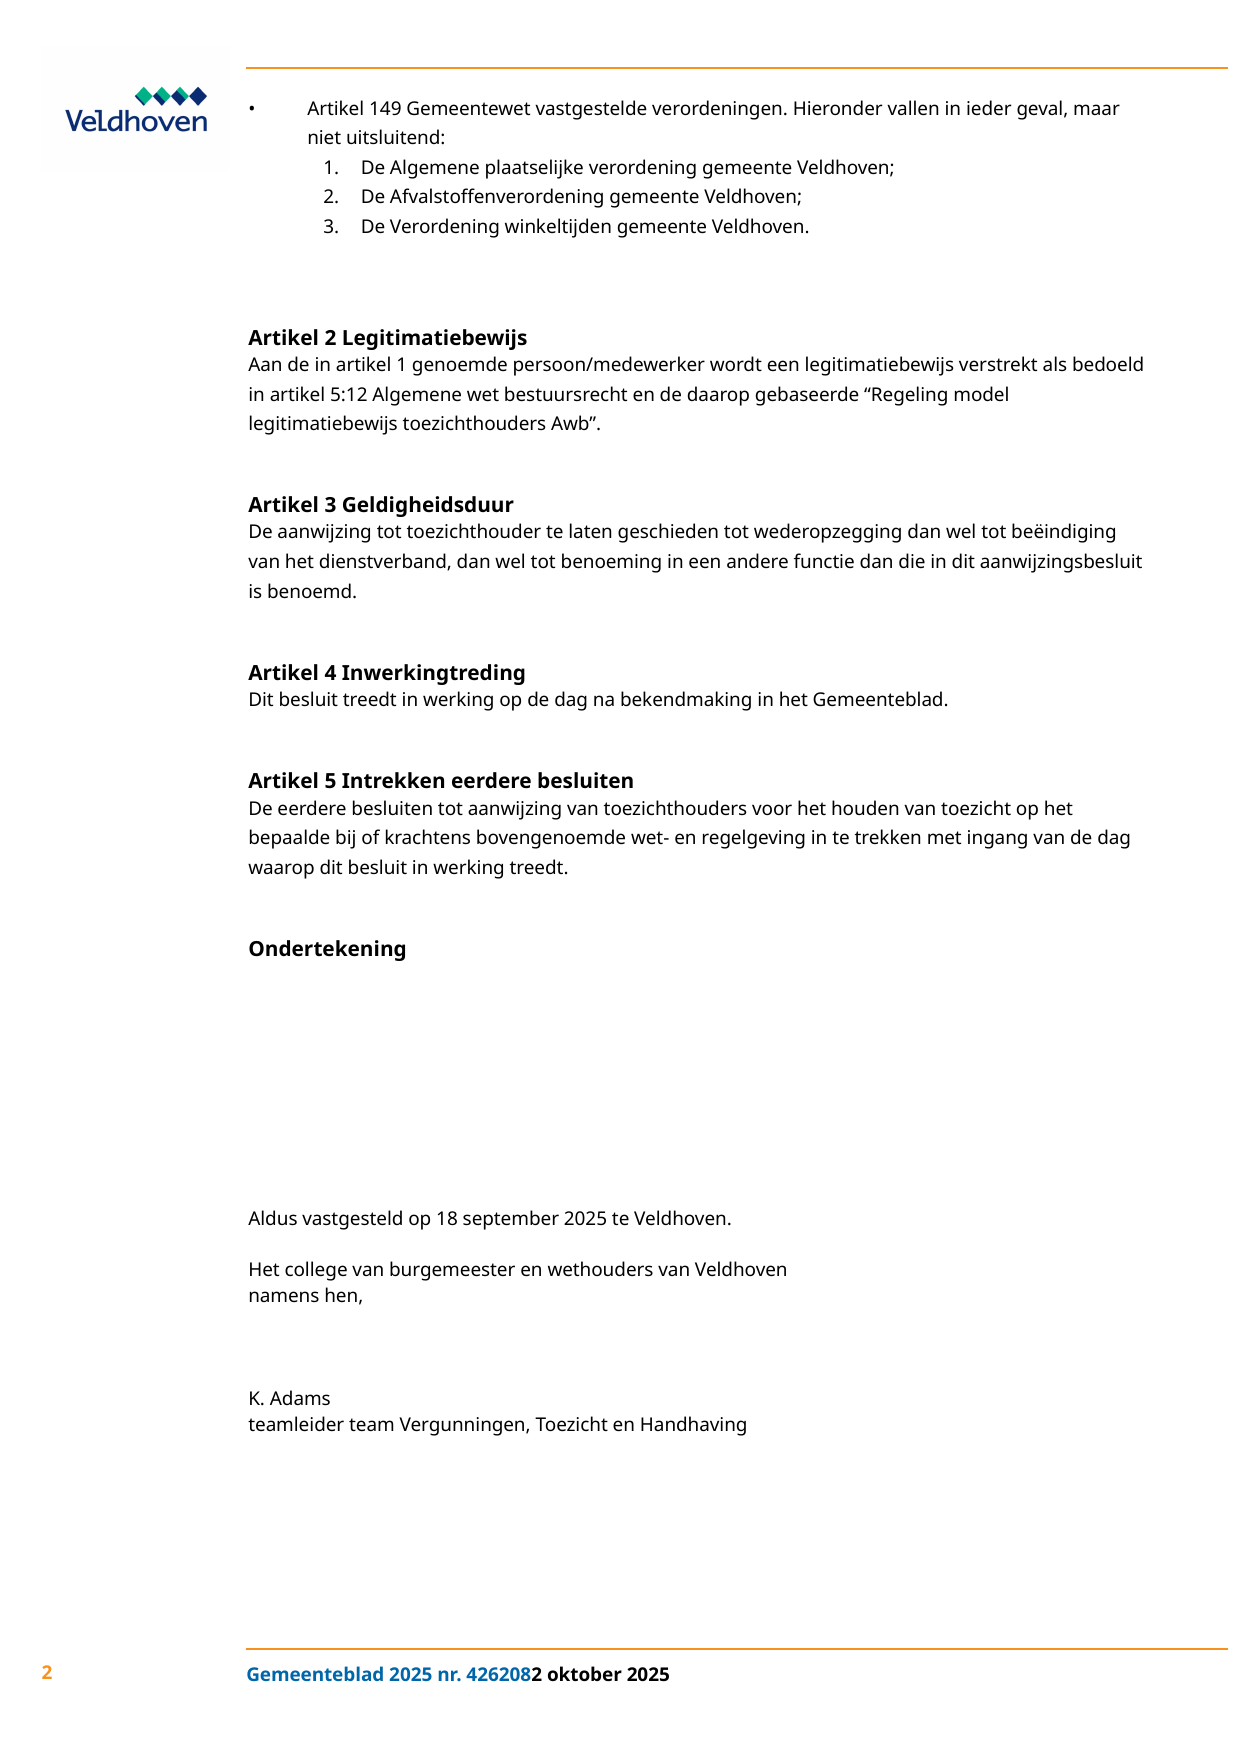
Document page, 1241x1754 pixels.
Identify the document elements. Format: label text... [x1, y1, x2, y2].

text Het college van burgemeester en wethouders van Veldhoven [248, 1257, 1152, 1282]
text Artikel 2 Legitimatiebewijs [248, 323, 1152, 351]
text teamleider team Vergunningen, Toezicht en Handhaving [248, 1411, 1152, 1437]
text De aanwijzing tot toezichthouder te laten geschieden tot wederopzegging dan wel tot beëindiging van het dienstverband, dan wel tot benoeming in een andere functie dan die in dit aanwijzingsbesluit is benoemd. [248, 519, 1152, 604]
text Dit besluit treedt in werking op de dag na bekendmaking in het Gemeenteblad. [248, 686, 1152, 712]
text Artikel 5 Intrekken eerdere besluiten [248, 766, 1152, 795]
text Ondertekening [248, 934, 1152, 962]
text Aldus vastgesteld op 18 september 2025 te Veldhoven. [248, 1205, 1152, 1231]
text De eerdere besluiten tot aanwijzing van toezichthouders voor het houden van toezicht op het bepaalde bij of krachtens bovengenoemde wet- en regelgeving in te trekken met ingang van de dag waarop dit besluit in werking treedt. [248, 795, 1152, 880]
list De Afvalstoffenverordening gemeente Veldhoven; [323, 183, 1152, 209]
list Artikel 149 Gemeentewet vastgestelde verordeningen. Hieronder vallen in ieder geval, maar niet uitsluitend: [248, 95, 1152, 150]
list De Verordening winkeltijden gemeente Veldhoven. [323, 213, 1152, 239]
text Aan de in artikel 1 genoemde persoon/medewerker wordt een legitimatiebewijs verstrekt als bedoeld in artikel 5:12 Algemene wet bestuursrecht en de daarop gebaseerde “Regeling model legitimatiebewijs toezichthouders Awb”. [248, 351, 1152, 436]
list De Algemene plaatselijke verordening gemeente Veldhoven; [323, 154, 1152, 180]
text namens hen, [248, 1282, 1152, 1308]
text Artikel 3 Geldigheidsduur [248, 490, 1152, 519]
text K. Adams [248, 1385, 1152, 1411]
text Artikel 4 Inwerkingtreding [248, 658, 1152, 686]
picture [41, 47, 231, 172]
